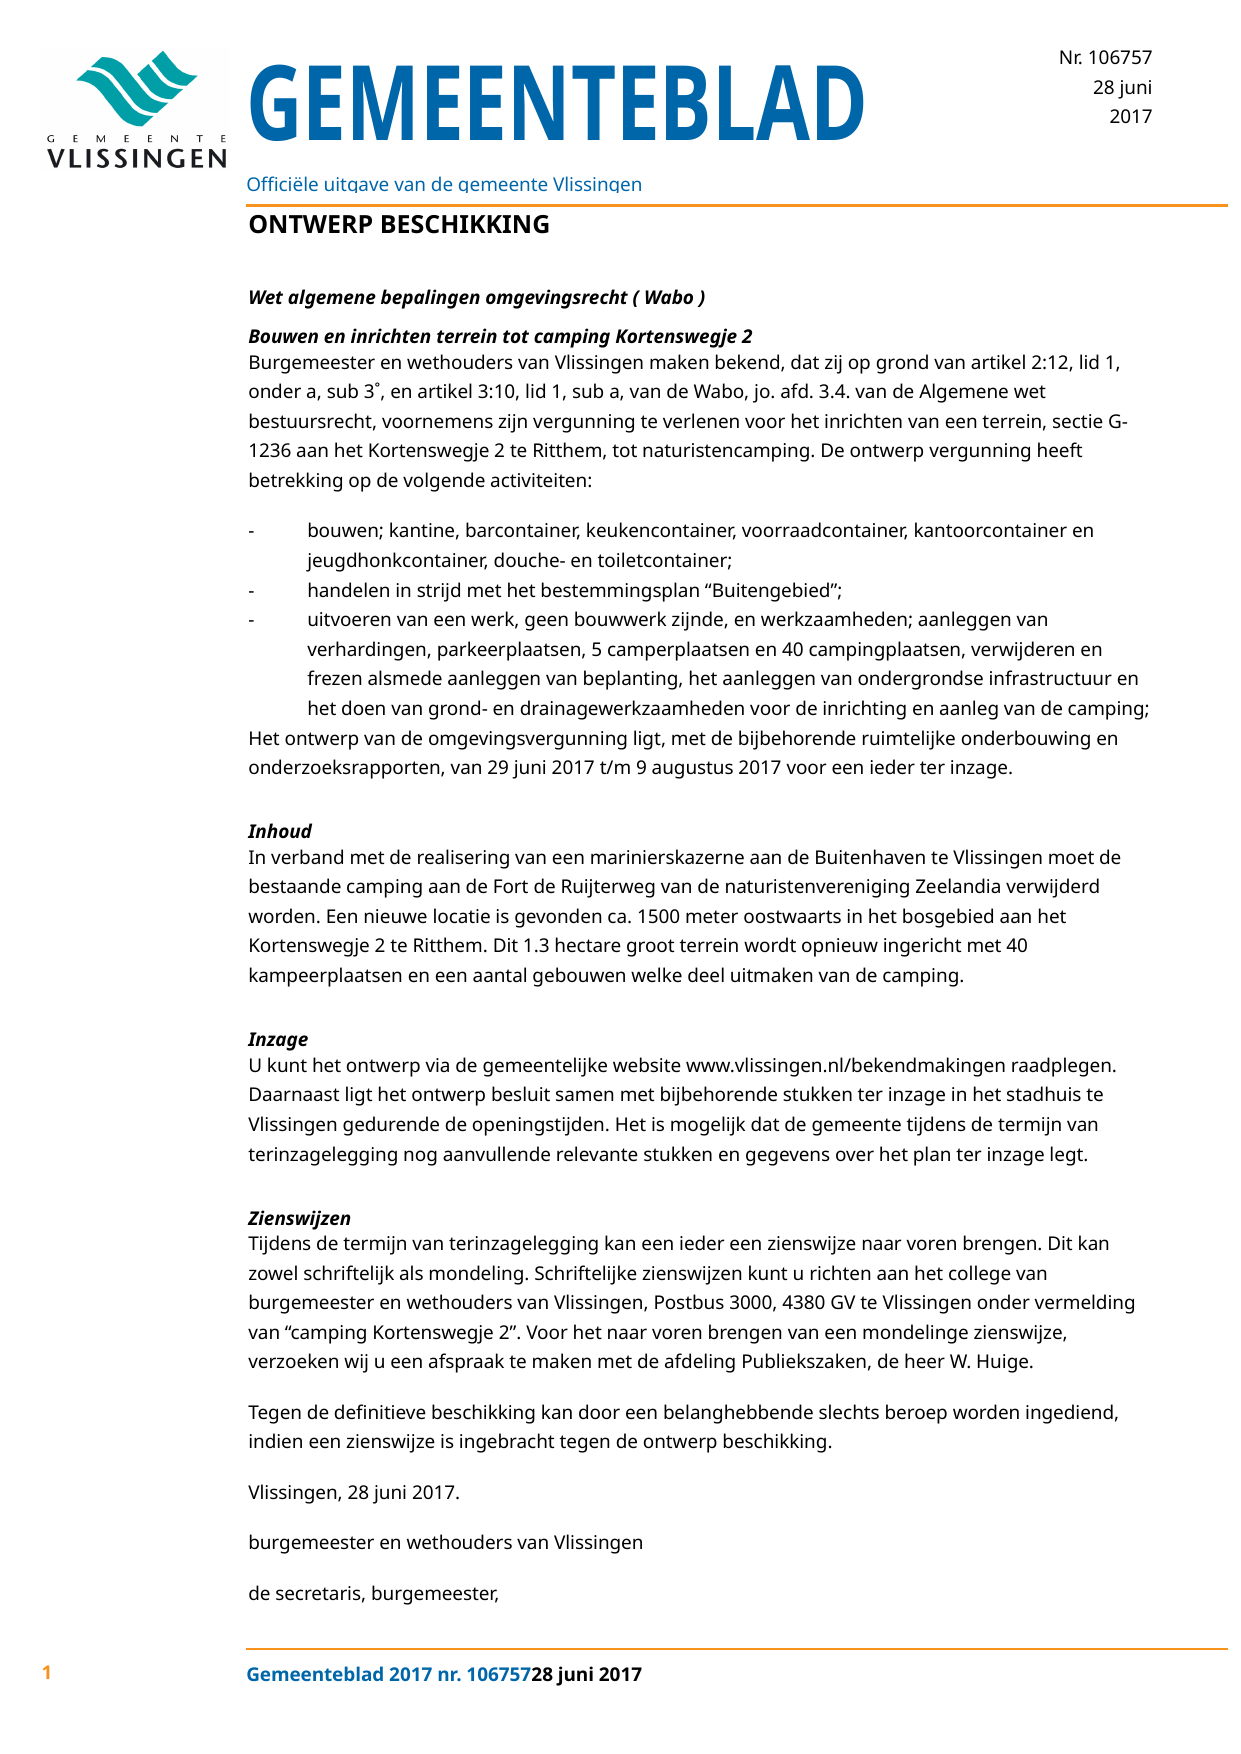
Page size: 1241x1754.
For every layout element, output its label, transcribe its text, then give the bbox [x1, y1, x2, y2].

text Inhoud [248, 818, 1152, 844]
text burgemeester en wethouders van Vlissingen [248, 1529, 1152, 1555]
text Bouwen en inrichten terrein tot camping Kortenswegje 2 [248, 323, 1152, 349]
text Vlissingen, 28 juni 2017. [248, 1479, 1152, 1505]
list handelen in strijd met het bestemmingsplan “Buitengebied”; [248, 577, 1152, 602]
text de secretaris, burgemeester, [248, 1580, 1152, 1606]
text Tegen de definitieve beschikking kan door een belanghebbende slechts beroep worden ingediend, indien een zienswijze is ingebracht tegen de ontwerp beschikking. [248, 1399, 1152, 1454]
picture [41, 47, 231, 172]
text Burgemeester en wethouders van Vlissingen maken bekend, dat zij op grond van artikel 2:12, lid 1, onder a, sub 3˚, en artikel 3:10, lid 1, sub a, van de Wabo, jo. afd. 3.4. van de Algemene wet bestuursrecht, voornemens zijn vergunning te verlenen voor het inrichten van een terrein, sectie G-1236 aan het Kortenswegje 2 te Ritthem, tot naturistencamping. De ontwerp vergunning heeft betrekking op de volgende activiteiten: [248, 349, 1152, 493]
text U kunt het ontwerp via de gemeentelijke website www.vlissingen.nl/bekendmakingen raadplegen. Daarnaast ligt het ontwerp besluit samen met bijbehorende stukken ter inzage in het stadhuis te Vlissingen gedurende de openingstijden. Het is mogelijk dat de gemeente tijdens de termijn van terinzagelegging nog aanvullende relevante stukken en gegevens over het plan ter inzage legt. [248, 1052, 1152, 1166]
text Het ontwerp van de omgevingsvergunning ligt, met de bijbehorende ruimtelijke onderbouwing en onderzoeksrapporten, van 29 juni 2017 t/m 9 augustus 2017 voor een ieder ter inzage. [248, 725, 1152, 780]
text Zienswijzen [248, 1205, 1152, 1230]
text ONTWERP BESCHIKKING [248, 207, 1152, 241]
text Tijdens de termijn van terinzagelegging kan een ieder een zienswijze naar voren brengen. Dit kan zowel schriftelijk als mondeling. Schriftelijke zienswijzen kunt u richten aan het college van burgemeester en wethouders van Vlissingen, Postbus 3000, 4380 GV te Vlissingen onder vermelding van “camping Kortenswegje 2”. Voor het naar voren brengen van een mondelinge zienswijze, verzoeken wij u een afspraak te maken met de afdeling Publiekszaken, de heer W. Huige. [248, 1230, 1152, 1374]
list bouwen; kantine, barcontainer, keukencontainer, voorraadcontainer, kantoorcontainer en jeugdhonkcontainer, douche- en toiletcontainer; [248, 518, 1152, 573]
text Wet algemene bepalingen omgevingsrecht ( Wabo ) [248, 284, 1152, 309]
text In verband met de realisering van een marinierskazerne aan de Buitenhaven te Vlissingen moet de bestaande camping aan de Fort de Ruijterweg van de naturistenvereniging Zeelandia verwijderd worden. Een nieuwe locatie is gevonden ca. 1500 meter oostwaarts in het bosgebied aan het Kortenswegje 2 te Ritthem. Dit 1.3 hectare groot terrein wordt opnieuw ingericht met 40 kampeerplaatsen en een aantal gebouwen welke deel uitmaken van de camping. [248, 844, 1152, 988]
list uitvoeren van een werk, geen bouwwerk zijnde, en werkzaamheden; aanleggen van verhardingen, parkeerplaatsen, 5 camperplaatsen en 40 campingplaatsen, verwijderen en frezen alsmede aanleggen van beplanting, het aanleggen van ondergrondse infrastructuur en het doen van grond- en drainagewerkzaamheden voor de inrichting en aanleg van de camping; [248, 606, 1152, 721]
text Inzage [248, 1026, 1152, 1052]
